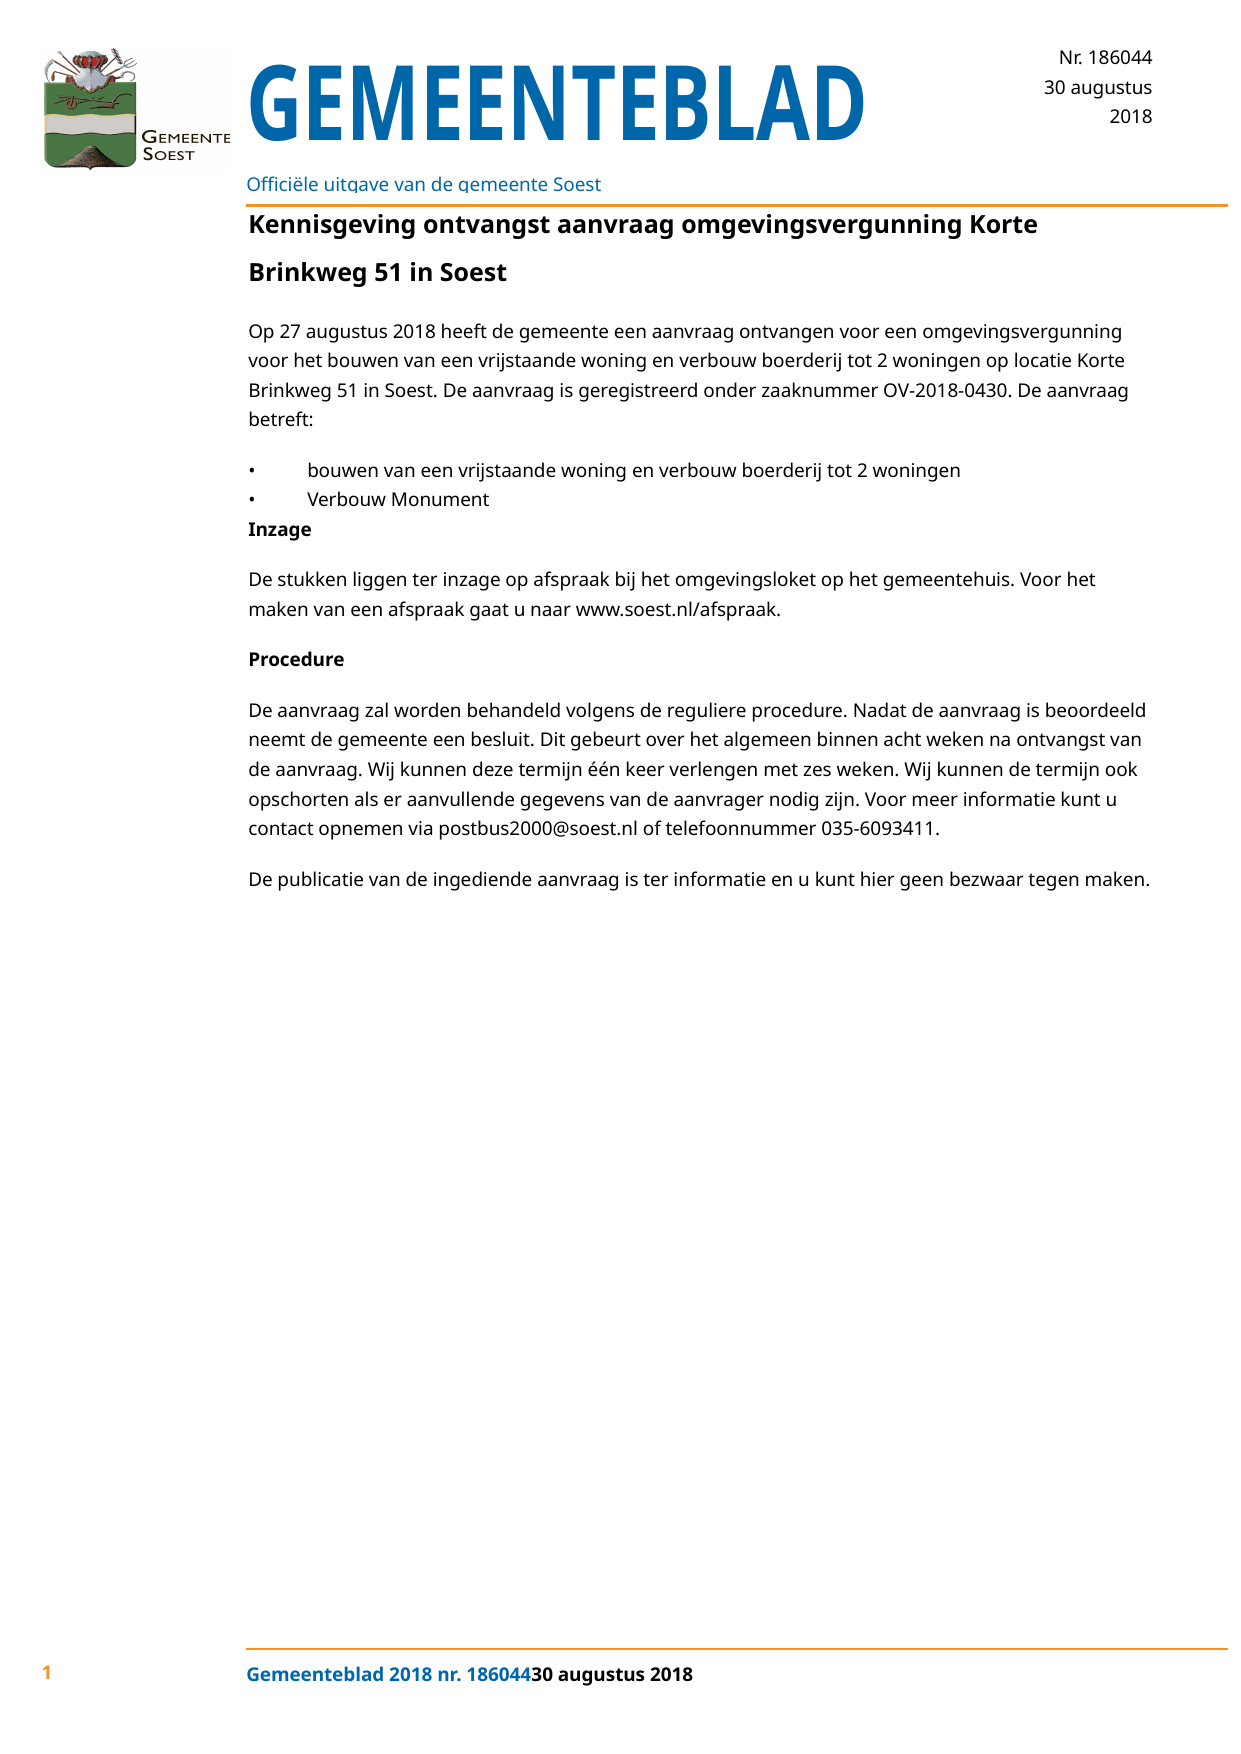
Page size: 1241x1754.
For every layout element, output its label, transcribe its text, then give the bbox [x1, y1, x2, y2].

picture [41, 47, 231, 172]
text De stukken liggen ter inzage op afspraak bij het omgevingsloket op het gemeentehuis. Voor het maken van een afspraak gaat u naar www.soest.nl/afspraak. [248, 567, 1152, 622]
list bouwen van een vrijstaande woning en verbouw boerderij tot 2 woningen [248, 457, 1152, 483]
text Inzage [248, 516, 1152, 542]
text Kennisgeving ontvangst aanvraag omgevingsvergunning Korte Brinkweg 51 in Soest [248, 207, 1152, 288]
text De aanvraag zal worden behandeld volgens de reguliere procedure. Nadat de aanvraag is beoordeeld neemt de gemeente een besluit. Dit gebeurt over het algemeen binnen acht weken na ontvangst van de aanvraag. Wij kunnen deze termijn één keer verlengen met zes weken. Wij kunnen de termijn ook opschorten als er aanvullende gegevens van de aanvrager nodig zijn. Voor meer informatie kunt u contact opnemen via postbus2000@soest.nl of telefoonnummer 035-6093411. [248, 697, 1152, 841]
list Verbouw Monument [248, 487, 1152, 512]
text Op 27 augustus 2018 heeft de gemeente een aanvraag ontvangen voor een omgevingsvergunning voor het bouwen van een vrijstaande woning en verbouw boerderij tot 2 woningen op locatie Korte Brinkweg 51 in Soest. De aanvraag is geregistreerd onder zaaknummer OV-2018-0430. De aanvraag betreft: [248, 318, 1152, 432]
text De publicatie van de ingediende aanvraag is ter informatie en u kunt hier geen bezwaar tegen maken. [248, 866, 1152, 892]
text Procedure [248, 647, 1152, 672]
